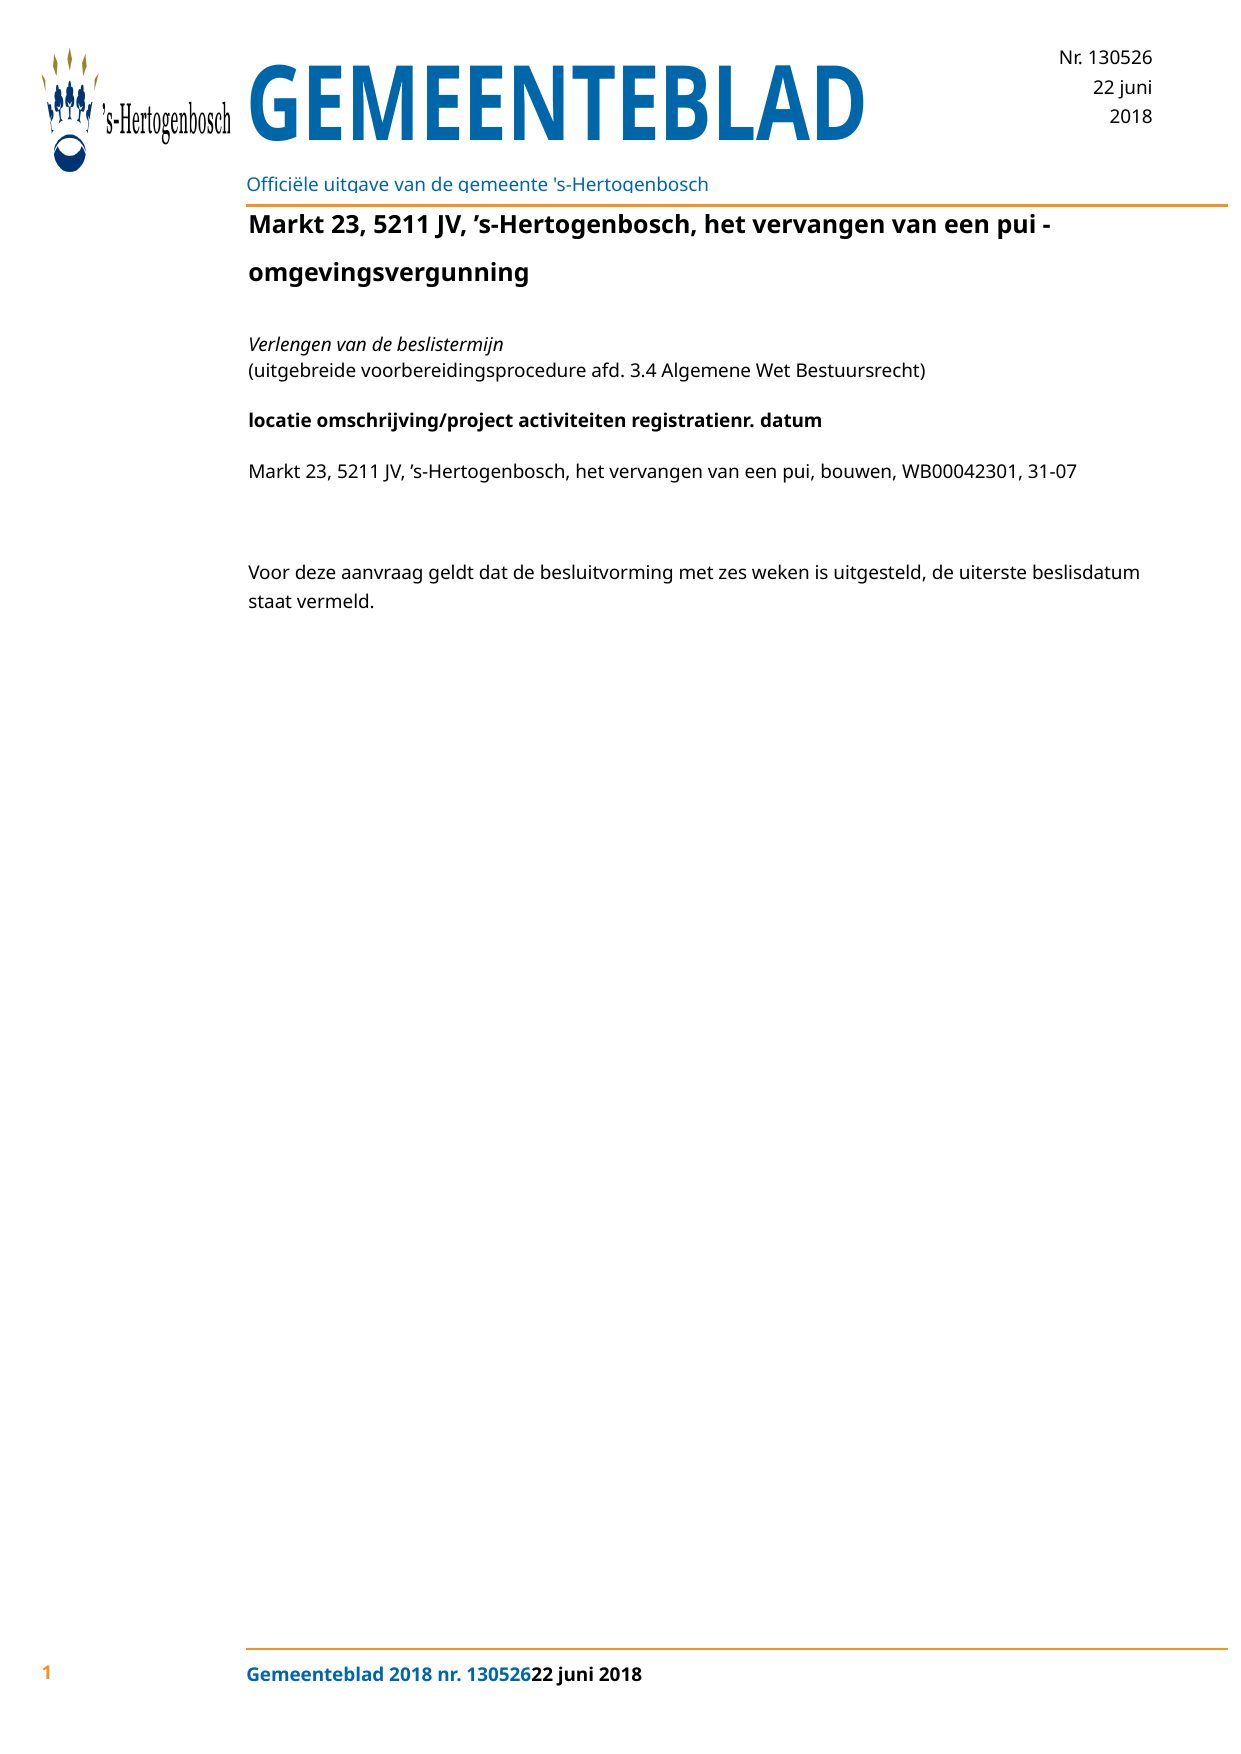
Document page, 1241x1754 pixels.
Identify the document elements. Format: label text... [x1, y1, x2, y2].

text Markt 23, 5211 JV, ’s-Hertogenbosch, het vervangen van een pui, bouwen, WB00042301, 31-07 [248, 458, 1152, 484]
text locatie omschrijving/project activiteiten registratienr. datum [248, 408, 1152, 433]
text Markt 23, 5211 JV, ’s-Hertogenbosch, het vervangen van een pui - omgevingsvergunning [248, 207, 1152, 288]
text Voor deze aanvraag geldt dat de besluitvorming met zes weken is uitgesteld, de uiterste beslisdatum staat vermeld. [248, 559, 1152, 614]
text (uitgebreide voorbereidingsprocedure afd. 3.4 Algemene Wet Bestuursrecht) [248, 357, 1152, 383]
picture [41, 47, 231, 172]
text Verlengen van de beslistermijn [248, 331, 1152, 357]
